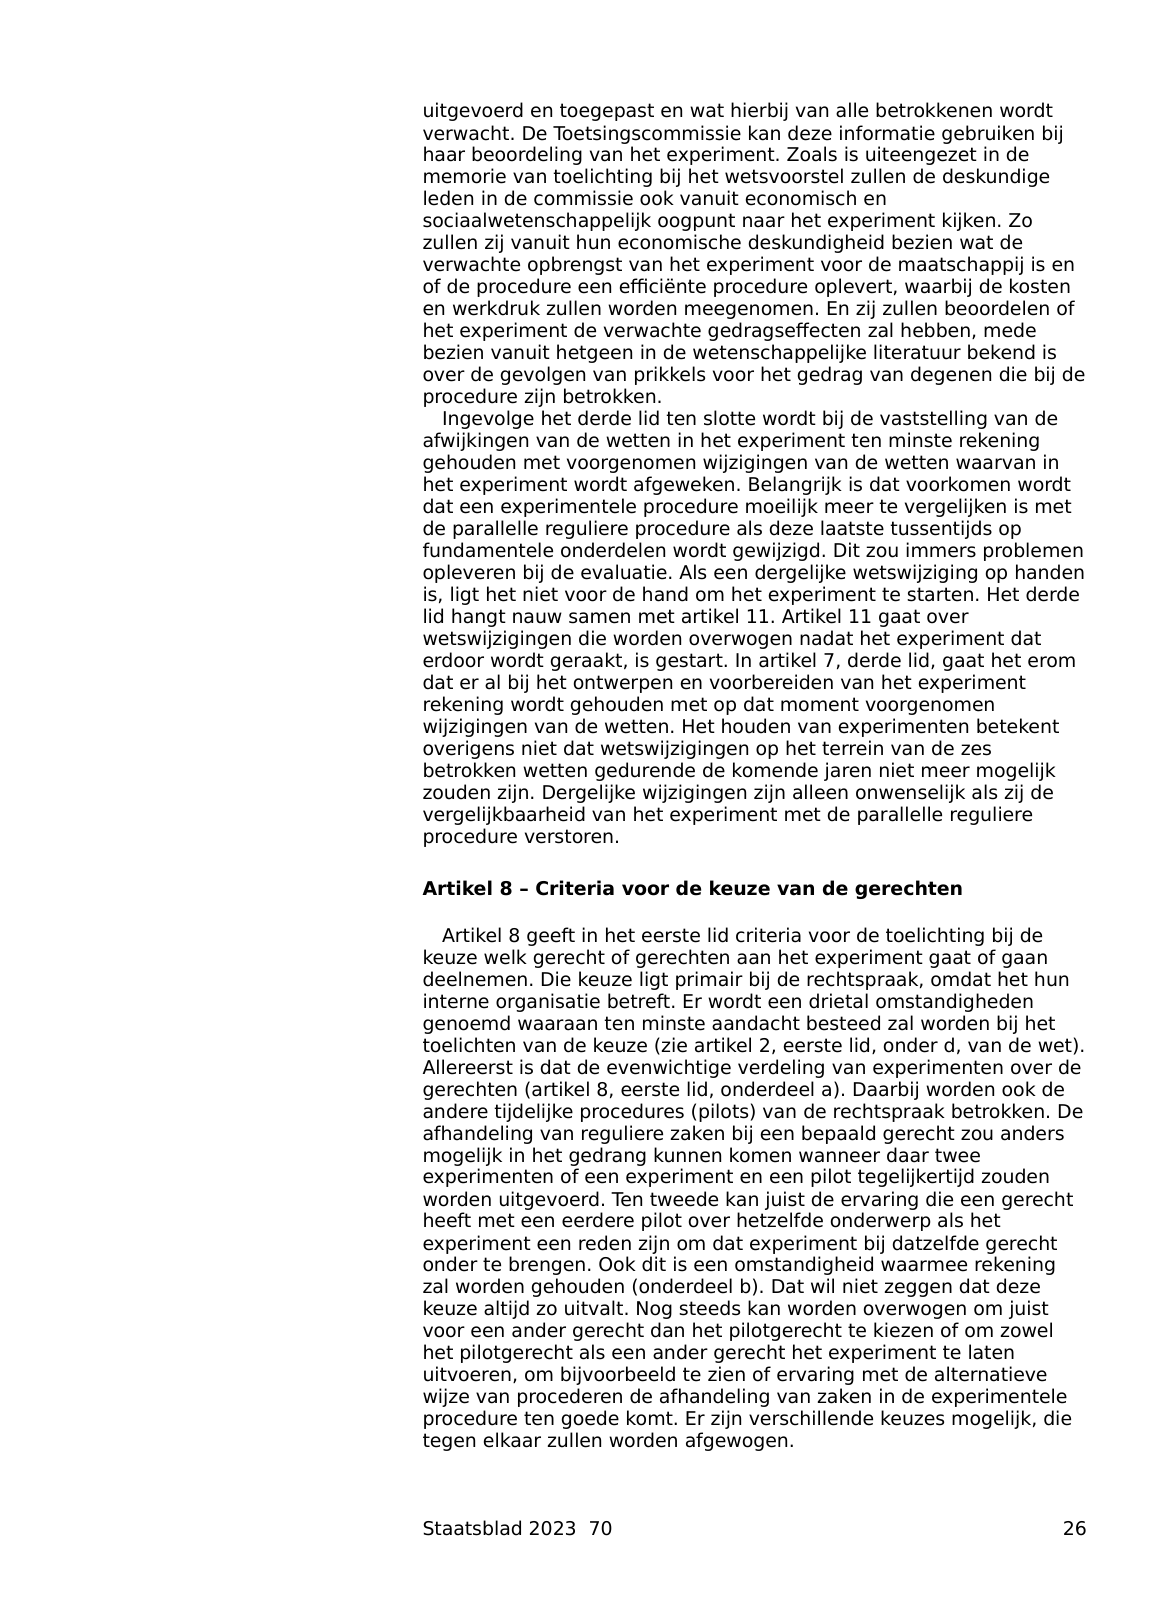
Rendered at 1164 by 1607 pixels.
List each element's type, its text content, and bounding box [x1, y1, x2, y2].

text Ingevolge het derde lid ten slotte wordt bij de vaststelling van de afwijkingen van de wetten in het experiment ten minste rekening gehouden met voorgenomen wijzigingen van de wetten waarvan in het experiment wordt afgeweken. Belangrijk is dat voorkomen wordt dat een experimentele procedure moeilijk meer te vergelijken is met de parallelle reguliere procedure als deze laatste tussentijds op fundamentele onderdelen wordt gewijzigd. Dit zou immers problemen opleveren bij de evaluatie. Als een dergelijke wetswijziging op handen is, ligt het niet voor de hand om het experiment te starten. Het derde lid hangt nauw samen met artikel 11. Artikel 11 gaat over wetswijzigingen die worden overwogen nadat het experiment dat erdoor wordt geraakt, is gestart. In artikel 7, derde lid, gaat het erom dat er al bij het ontwerpen en voorbereiden van het experiment rekening wordt gehouden met op dat moment voorgenomen wijzigingen van de wetten. Het houden van experimenten betekent overigens niet dat wetswijzigingen op het terrein van de zes betrokken wetten gedurende de komende jaren niet meer mogelijk zouden zijn. Dergelijke wijzigingen zijn alleen onwenselijk als zij de vergelijkbaarheid van het experiment met de parallelle reguliere procedure verstoren. [422, 408, 1087, 848]
subtitle Artikel 8 – Criteria voor de keuze van de gerechten [422, 878, 1087, 900]
text uitgevoerd en toegepast en wat hierbij van alle betrokkenen wordt verwacht. De Toetsingscommissie kan deze informatie gebruiken bij haar beoordeling van het experiment. Zoals is uiteengezet in de memorie van toelichting bij het wetsvoorstel zullen de deskundige leden in de commissie ook vanuit economisch en sociaalwetenschappelijk oogpunt naar het experiment kijken. Zo zullen zij vanuit hun economische deskundigheid bezien wat de verwachte opbrengst van het experiment voor de maatschappij is en of de procedure een efficiënte procedure oplevert, waarbij de kosten en werkdruk zullen worden meegenomen. En zij zullen beoordelen of het experiment de verwachte gedragseffecten zal hebben, mede bezien vanuit hetgeen in de wetenschappelijke literatuur bekend is over de gevolgen van prikkels voor het gedrag van degenen die bij de procedure zijn betrokken. [422, 100, 1087, 408]
text Artikel 8 geeft in het eerste lid criteria voor de toelichting bij de keuze welk gerecht of gerechten aan het experiment gaat of gaan deelnemen. Die keuze ligt primair bij de rechtspraak, omdat het hun interne organisatie betreft. Er wordt een drietal omstandigheden genoemd waaraan ten minste aandacht besteed zal worden bij het toelichten van de keuze (zie artikel 2, eerste lid, onder d, van de wet). Allereerst is dat de evenwichtige verdeling van experimenten over de gerechten (artikel 8, eerste lid, onderdeel a). Daarbij worden ook de andere tijdelijke procedures (pilots) van de rechtspraak betrokken. De afhandeling van reguliere zaken bij een bepaald gerecht zou anders mogelijk in het gedrang kunnen komen wanneer daar twee experimenten of een experiment en een pilot tegelijkertijd zouden worden uitgevoerd. Ten tweede kan juist de ervaring die een gerecht heeft met een eerdere pilot over hetzelfde onderwerp als het experiment een reden zijn om dat experiment bij datzelfde gerecht onder te brengen. Ook dit is een omstandigheid waarmee rekening zal worden gehouden (onderdeel b). Dat wil niet zeggen dat deze keuze altijd zo uitvalt. Nog steeds kan worden overwogen om juist voor een ander gerecht dan het pilotgerecht te kiezen of om zowel het pilotgerecht als een ander gerecht het experiment te laten uitvoeren, om bijvoorbeeld te zien of ervaring met de alternatieve wijze van procederen de afhandeling van zaken in de experimentele procedure ten goede komt. Er zijn verschillende keuzes mogelijk, die tegen elkaar zullen worden afgewogen. [422, 925, 1087, 1452]
